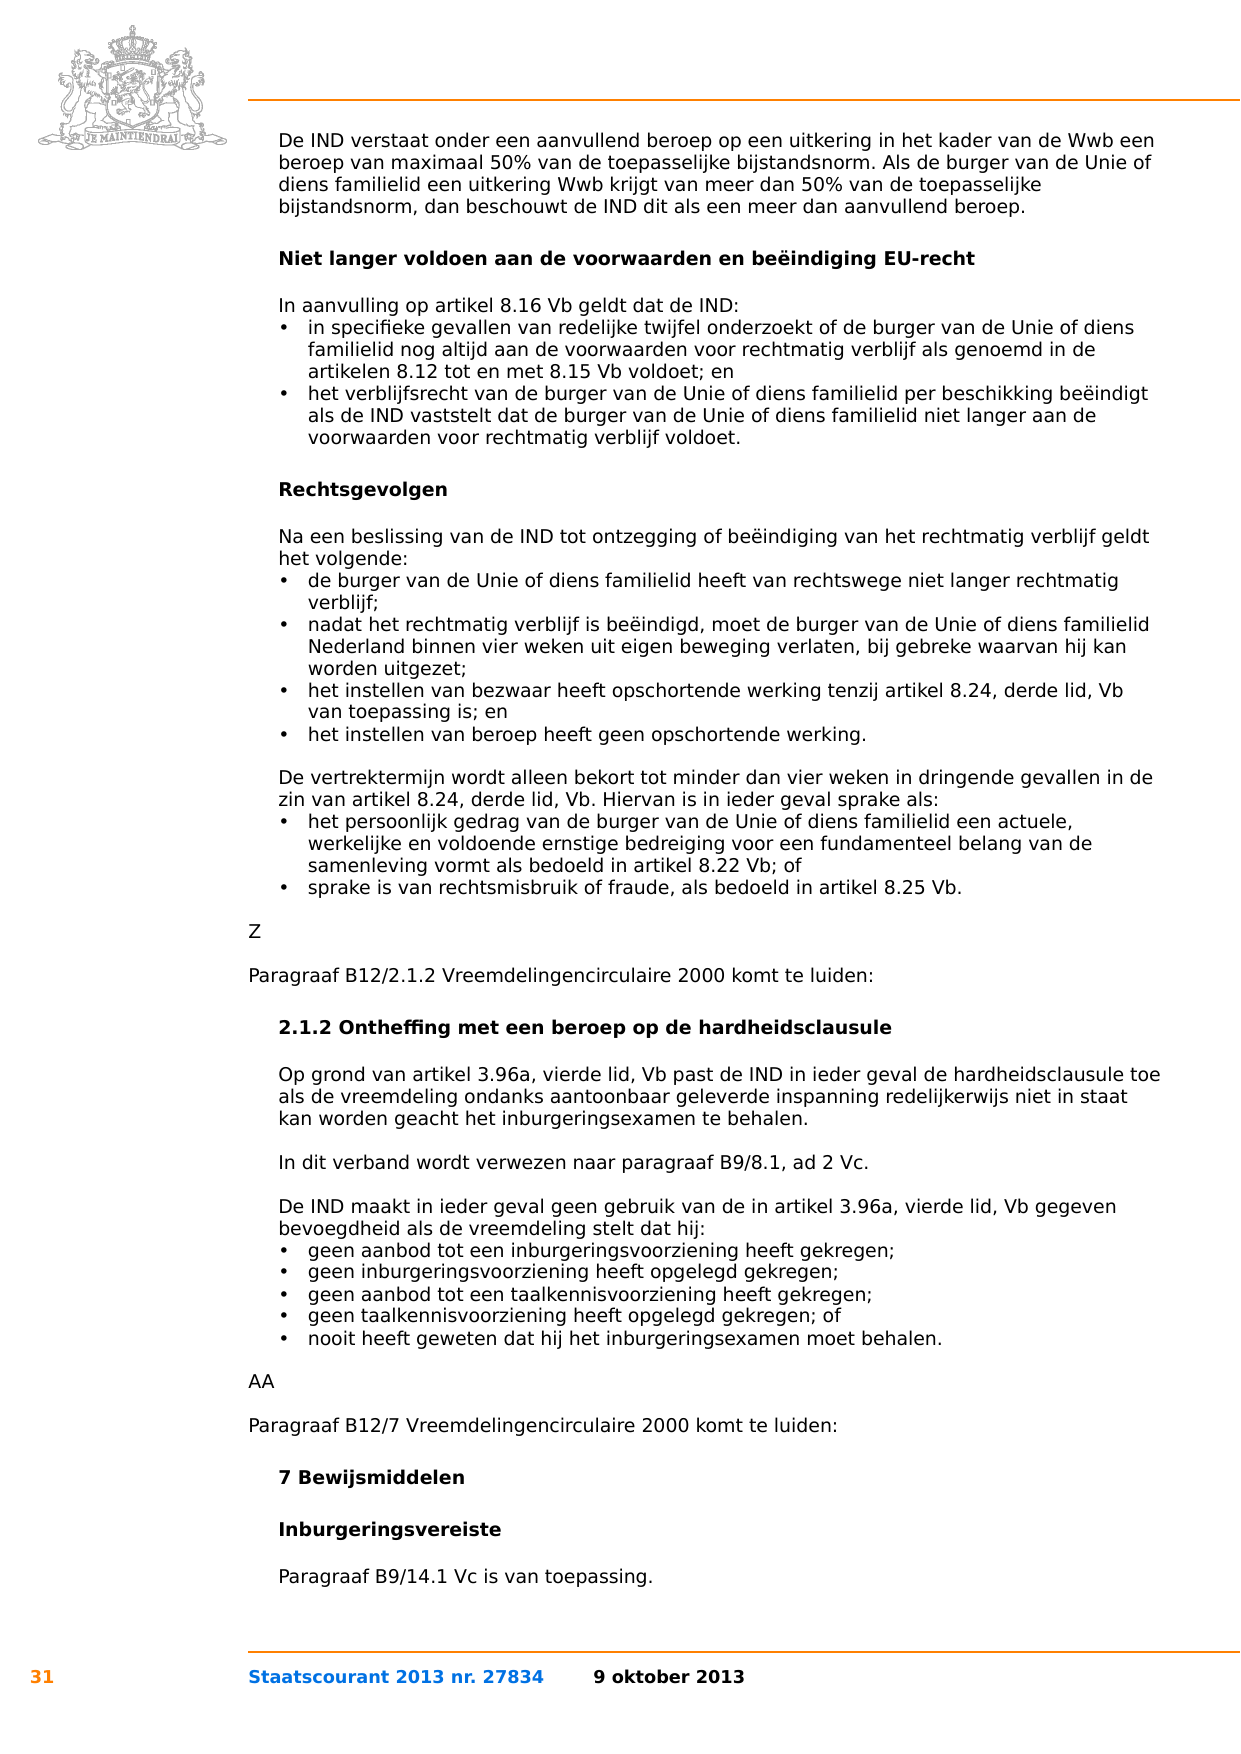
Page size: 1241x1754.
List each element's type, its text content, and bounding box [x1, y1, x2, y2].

text • sprake is van rechtsmisbruik of fraude, als bedoeld in artikel 8.25 Vb. [278, 877, 1163, 899]
text De IND maakt in ieder geval geen gebruik van de in artikel 3.96a, vierde lid, Vb gegeven bevoegdheid als de vreemdeling stelt dat hij: [278, 1196, 1163, 1239]
text • geen taalkennisvoorziening heeft opgelegd gekregen; of [278, 1305, 1163, 1327]
text Na een beslissing van de IND tot ontzegging of beëindiging van het rechtmatig verblijf geldt het volgende: [278, 526, 1163, 569]
text De IND verstaat onder een aanvullend beroep op een uitkering in het kader van de Wwb een beroep van maximaal 50% van de toepasselijke bijstandsnorm. Als de burger van de Unie of diens familielid een uitkering Wwb krijgt van meer dan 50% van de toepasselijke bijstandsnorm, dan beschouwt de IND dit als een meer dan aanvullend beroep. [278, 130, 1163, 218]
text • het instellen van bezwaar heeft opschortende werking tenzij artikel 8.24, derde lid, Vb van toepassing is; en [278, 679, 1163, 723]
text In dit verband wordt verwezen naar paragraaf B9/8.1, ad 2 Vc. [278, 1152, 1163, 1174]
text Paragraaf B12/7 Vreemdelingencirculaire 2000 komt te luiden: [248, 1415, 1163, 1437]
text Z [248, 921, 1163, 943]
text Paragraaf B12/2.1.2 Vreemdelingencirculaire 2000 komt te luiden: [248, 965, 1163, 987]
text • geen aanbod tot een taalkennisvoorziening heeft gekregen; [278, 1283, 1163, 1305]
text • het verblijfsrecht van de burger van de Unie of diens familielid per beschikking beëindigt als de IND vaststelt dat de burger van de Unie of diens familielid niet langer aan de voorwaarden voor rechtmatig verblijf voldoet. [278, 383, 1163, 449]
text In aanvulling op artikel 8.16 Vb geldt dat de IND: [278, 295, 1163, 317]
text De vertrektermijn wordt alleen bekort tot minder dan vier weken in dringende gevallen in de zin van artikel 8.24, derde lid, Vb. Hiervan is in ieder geval sprake als: [278, 767, 1163, 811]
subtitle 2.1.2 Ontheffing met een beroep op de hardheidsclausule [278, 1017, 1163, 1039]
text • nadat het rechtmatig verblijf is beëindigd, moet de burger van de Unie of diens familielid Nederland binnen vier weken uit eigen beweging verlaten, bij gebreke waarvan hij kan worden uitgezet; [278, 613, 1163, 679]
text Paragraaf B9/14.1 Vc is van toepassing. [278, 1566, 1163, 1588]
text • geen inburgeringsvoorziening heeft opgelegd gekregen; [278, 1261, 1163, 1283]
text • nooit heeft geweten dat hij het inburgeringsexamen moet behalen. [278, 1327, 1163, 1349]
subtitle 7 Bewijsmiddelen [278, 1467, 1163, 1489]
text • het persoonlijk gedrag van de burger van de Unie of diens familielid een actuele, werkelijke en voldoende ernstige bedreiging voor een fundamenteel belang van de samenleving vormt als bedoeld in artikel 8.22 Vb; of [278, 811, 1163, 877]
text Op grond van artikel 3.96a, vierde lid, Vb past de IND in ieder geval de hardheidsclausule toe als de vreemdeling ondanks aantoonbaar geleverde inspanning redelijkerwijs niet in staat kan worden geacht het inburgeringsexamen te behalen. [278, 1064, 1163, 1130]
text • de burger van de Unie of diens familielid heeft van rechtswege niet langer rechtmatig verblijf; [278, 569, 1163, 613]
text • geen aanbod tot een inburgeringsvoorziening heeft gekregen; [278, 1239, 1163, 1261]
subtitle Inburgeringsvereiste [278, 1519, 1163, 1541]
text AA [248, 1371, 1163, 1393]
text • het instellen van beroep heeft geen opschortende werking. [278, 723, 1163, 745]
subtitle Rechtsgevolgen [278, 479, 1163, 501]
text • in specifieke gevallen van redelijke twijfel onderzoekt of de burger van de Unie of diens familielid nog altijd aan de voorwaarden voor rechtmatig verblijf als genoemd in de artikelen 8.12 tot en met 8.15 Vb voldoet; en [278, 317, 1163, 383]
picture [38, 25, 227, 150]
subtitle Niet langer voldoen aan de voorwaarden en beëindiging EU-recht [278, 248, 1163, 270]
